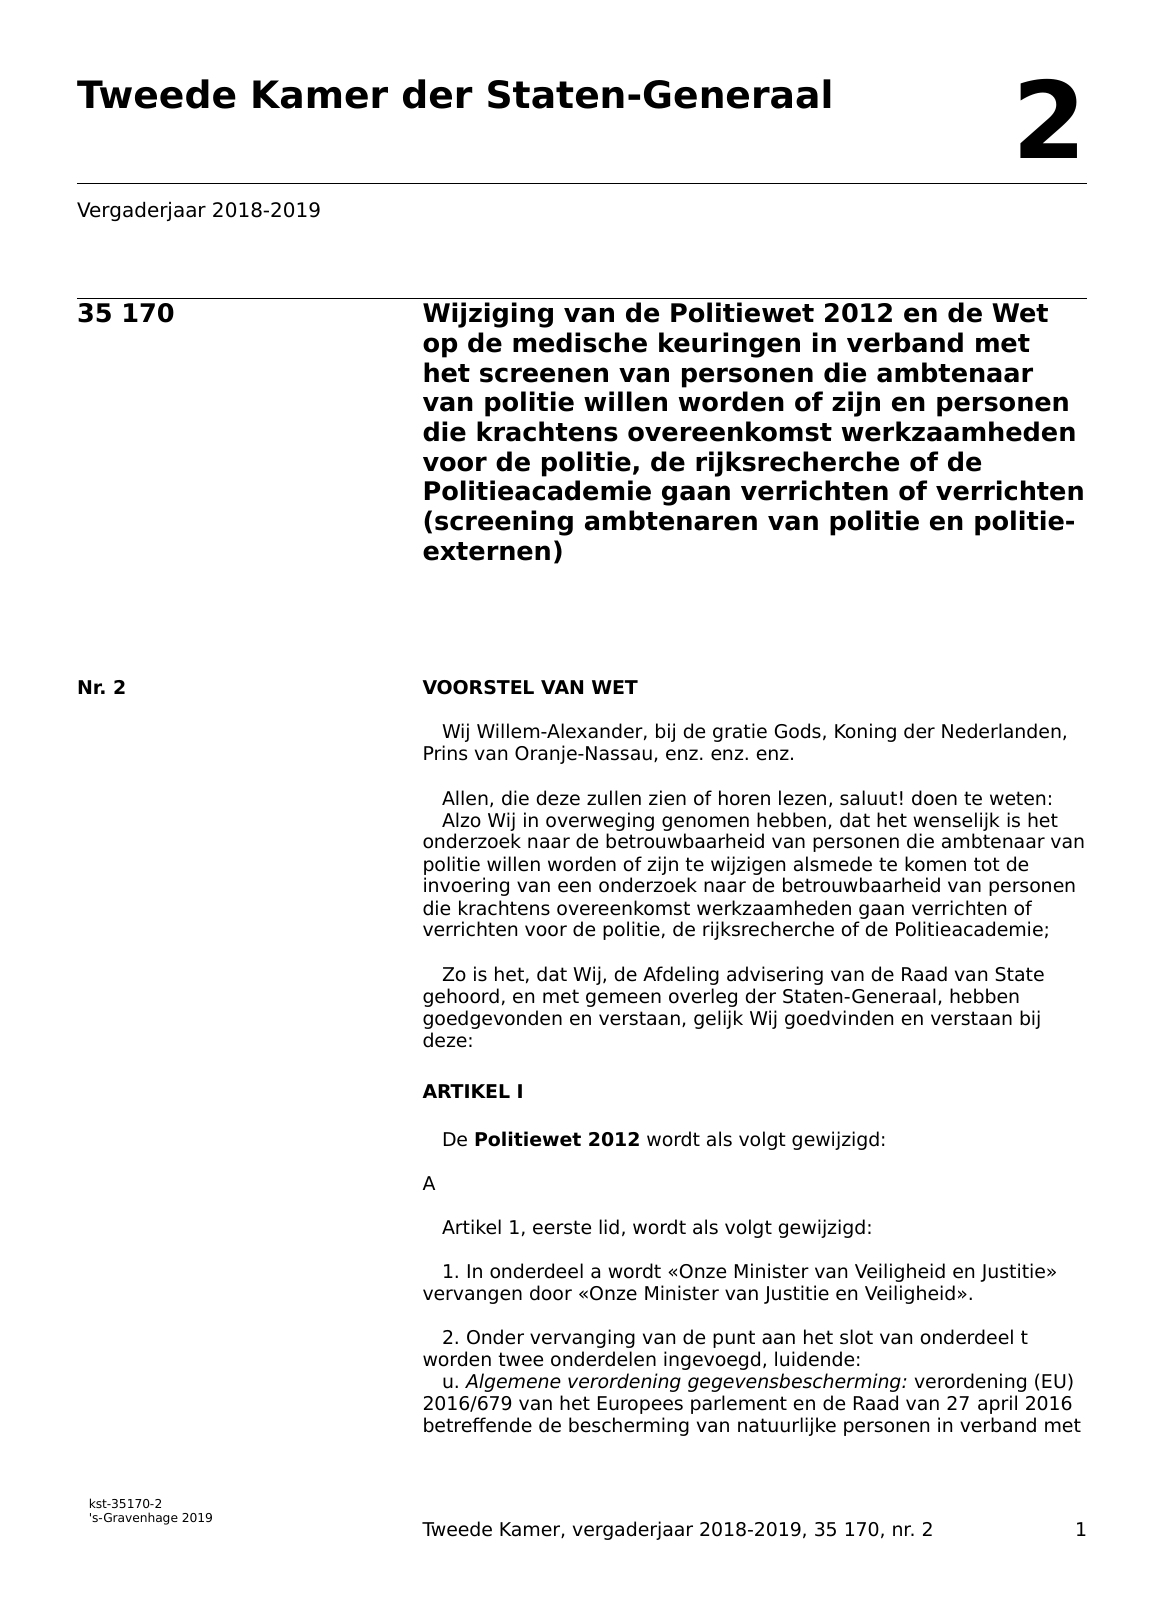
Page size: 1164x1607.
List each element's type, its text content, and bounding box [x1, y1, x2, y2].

subtitle Nr. 2 VOORSTEL VAN WET [77, 677, 1087, 699]
text kst-35170-2 [88, 1497, 323, 1511]
text 2. Onder vervanging van de punt aan het slot van onderdeel t worden twee onderdelen ingevoegd, luidende: [422, 1327, 1087, 1371]
text Allen, die deze zullen zien of horen lezen, saluut! doen te weten: [422, 787, 1087, 809]
subtitle ARTIKEL I [422, 1081, 1087, 1103]
table_header 2 [886, 59, 1087, 183]
text Wij Willem-Alexander, bij de gratie Gods, Koning der Nederlanden, Prins van Oranje-Nassau, enz. enz. enz. [422, 721, 1087, 765]
text 1. In onderdeel a wordt «Onze Minister van Veiligheid en Justitie» vervangen door «Onze Minister van Justitie en Veiligheid». [422, 1261, 1087, 1305]
text Alzo Wij in overweging genomen hebben, dat het wenselijk is het onderzoek naar de betrouwbaarheid van personen die ambtenaar van politie willen worden of zijn te wijzigen alsmede te komen tot de invoering van een onderzoek naar de betrouwbaarheid van personen die krachtens overeenkomst werkzaamheden gaan verrichten of verrichten voor de politie, de rijksrecherche of de Politieacademie; [422, 809, 1087, 941]
subtitle 35 170 Wijziging van de Politiewet 2012 en de Wet op de medische keuringen in verband met het screenen van personen die ambtenaar van politie willen worden of zijn en personen die krachtens overeenkomst werkzaamheden voor de politie, de rijksrecherche of de Politieacademie gaan verrichten of verrichten (screening ambtenaren van politie en politie-externen) [77, 299, 1087, 566]
text De Politiewet 2012 wordt als volgt gewijzigd: [422, 1128, 1087, 1150]
text Artikel 1, eerste lid, wordt als volgt gewijzigd: [422, 1217, 1087, 1239]
text 's-Gravenhage 2019 [88, 1511, 323, 1525]
text A [422, 1173, 1087, 1194]
table_header Tweede Kamer der Staten-Generaal [77, 59, 886, 183]
table_cell Vergaderjaar 2018-2019 [77, 184, 1087, 298]
text Zo is het, dat Wij, de Afdeling advisering van de Raad van State gehoord, en met gemeen overleg der Staten-Generaal, hebben goedgevonden en verstaan, gelijk Wij goedvinden en verstaan bij deze: [422, 963, 1087, 1051]
text u. Algemene verordening gegevensbescherming: verordening (EU) 2016/679 van het Europees parlement en de Raad van 27 april 2016 betreffende de bescherming van natuurlijke personen in verband met [422, 1371, 1087, 1437]
